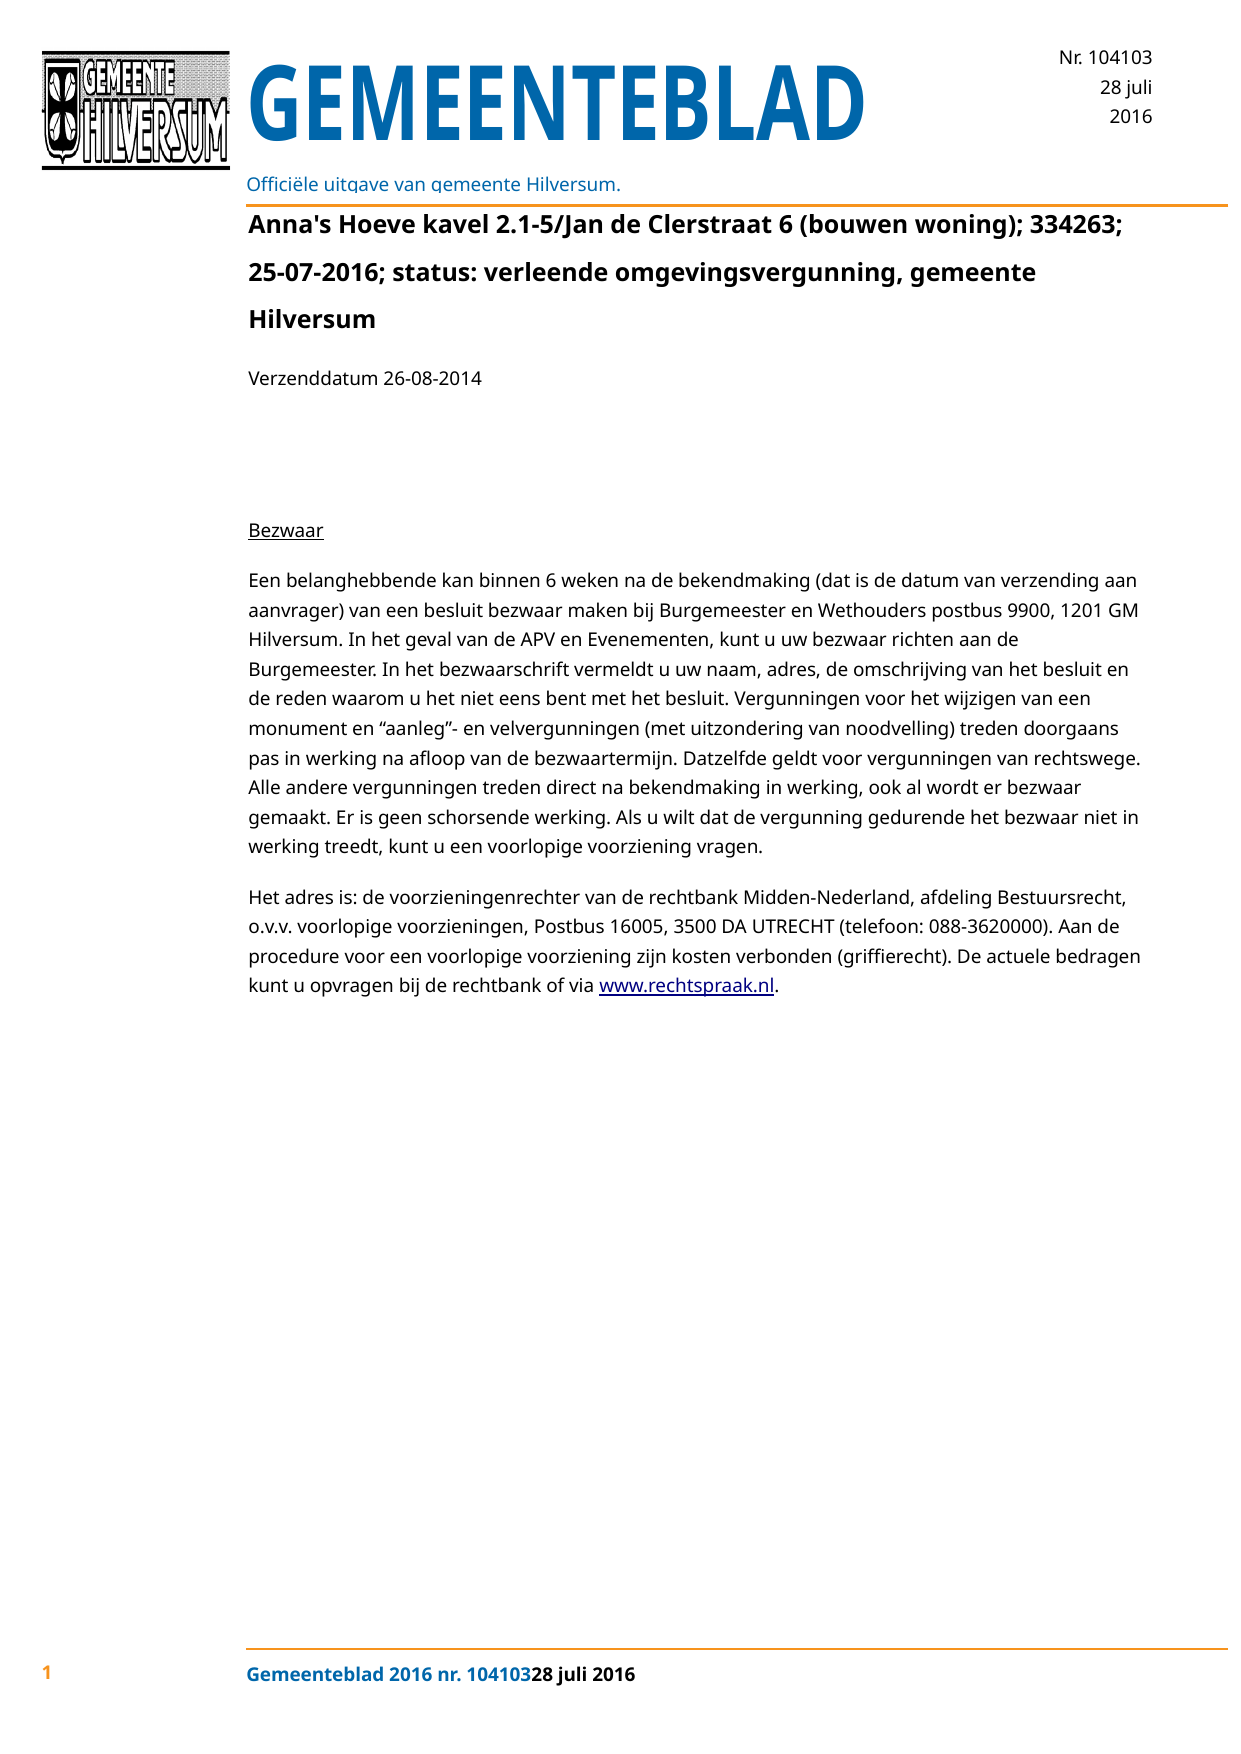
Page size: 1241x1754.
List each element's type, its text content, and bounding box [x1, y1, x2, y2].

text Anna's Hoeve kavel 2.1-5/Jan de Clerstraat 6 (bouwen woning); 334263; 25-07-2016; status: verleende omgevingsvergunning, gemeente Hilversum [248, 207, 1152, 336]
text Verzenddatum 26-08-2014 [248, 366, 1152, 391]
text Bezwaar [248, 517, 1152, 542]
picture [41, 47, 231, 172]
text Een belanghebbende kan binnen 6 weken na de bekendmaking (dat is de datum van verzending aan aanvrager) van een besluit bezwaar maken bij Burgemeester en Wethouders postbus 9900, 1201 GM Hilversum. In het geval van de APV en Evenementen, kunt u uw bezwaar richten aan de Burgemeester. In het bezwaarschrift vermeldt u uw naam, adres, de omschrijving van het besluit en de reden waarom u het niet eens bent met het besluit. Vergunningen voor het wijzigen van een monument en “aanleg”- en velvergunningen (met uitzondering van noodvelling) treden doorgaans pas in werking na afloop van de bezwaartermijn. Datzelfde geldt voor vergunningen van rechtswege. Alle andere vergunningen treden direct na bekendmaking in werking, ook al wordt er bezwaar gemaakt. Er is geen schorsende werking. Als u wilt dat de vergunning gedurende het bezwaar niet in werking treedt, kunt u een voorlopige voorziening vragen. [248, 567, 1152, 859]
text Het adres is: de voorzieningenrechter van de rechtbank Midden-Nederland, afdeling Bestuursrecht, o.v.v. voorlopige voorzieningen, Postbus 16005, 3500 DA UTRECHT (telefoon: 088-3620000). Aan de procedure voor een voorlopige voorziening zijn kosten verbonden (griffierecht). De actuele bedragen kunt u opvragen bij de rechtbank of via www.rechtspraak.nl. [248, 884, 1152, 998]
